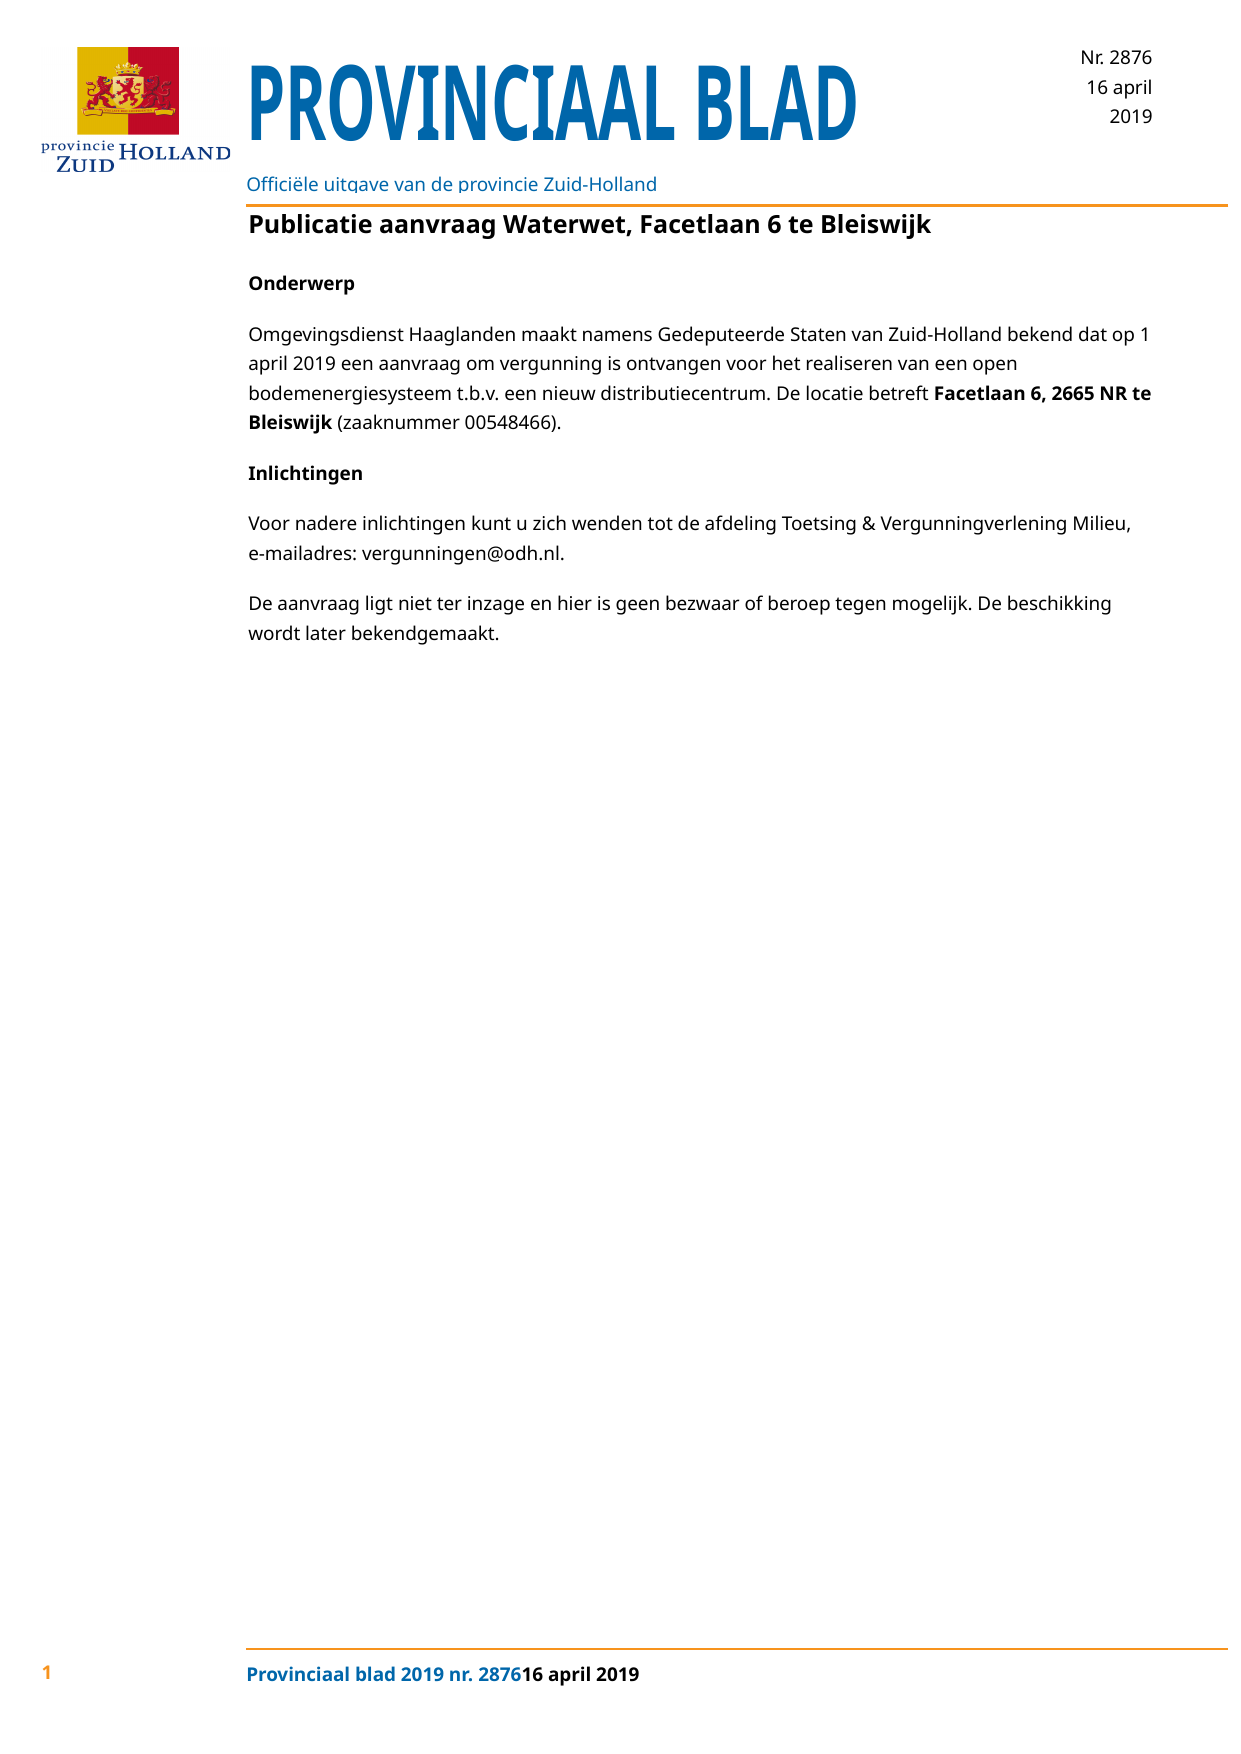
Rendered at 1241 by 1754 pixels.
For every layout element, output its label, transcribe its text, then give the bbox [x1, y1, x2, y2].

text Voor nadere inlichtingen kunt u zich wenden tot de afdeling Toetsing & Vergunningverlening Milieu, e-mailadres: vergunningen@odh.nl. [248, 510, 1152, 566]
text Inlichtingen [248, 460, 1152, 486]
text De aanvraag ligt niet ter inzage en hier is geen bezwaar of beroep tegen mogelijk. De beschikking wordt later bekendgemaakt. [248, 590, 1152, 646]
picture [41, 47, 231, 172]
text Omgevingsdienst Haaglanden maakt namens Gedeputeerde Staten van Zuid-Holland bekend dat op 1 april 2019 een aanvraag om vergunning is ontvangen voor het realiseren van een open bodemenergiesysteem t.b.v. een nieuw distributiecentrum. De locatie betreft Facetlaan 6, 2665 NR te Bleiswijk (zaaknummer 00548466). [248, 321, 1152, 435]
text Publicatie aanvraag Waterwet, Facetlaan 6 te Bleiswijk [248, 207, 1152, 241]
text Onderwerp [248, 270, 1152, 296]
